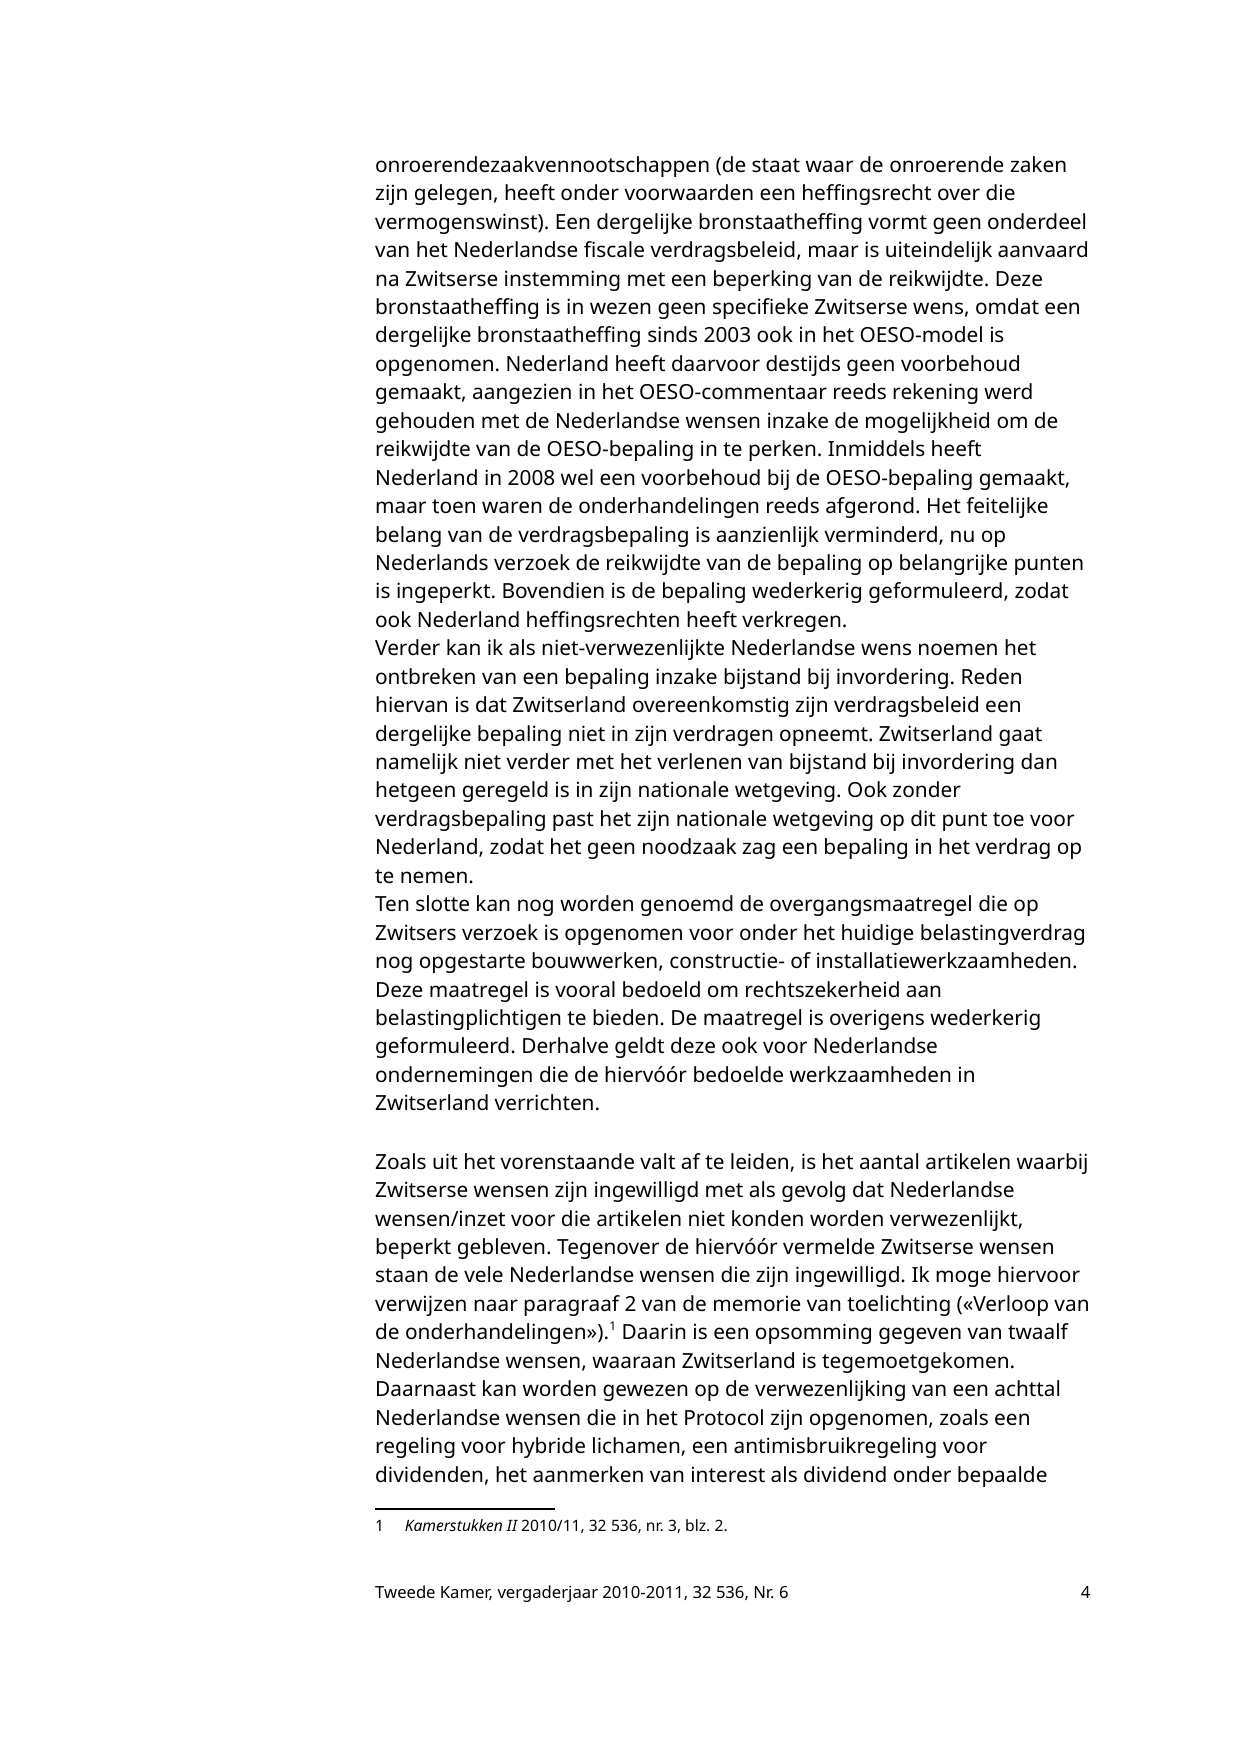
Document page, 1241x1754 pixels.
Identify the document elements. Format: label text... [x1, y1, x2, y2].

text Verder kan ik als niet-verwezenlijkte Nederlandse wens noemen het ontbreken van een bepaling inzake bijstand bij invordering. Reden hiervan is dat Zwitserland overeenkomstig zijn verdragsbeleid een dergelijke bepaling niet in zijn verdragen opneemt. Zwitserland gaat namelijk niet verder met het verlenen van bijstand bij invordering dan hetgeen geregeld is in zijn nationale wetgeving. Ook zonder verdragsbepaling past het zijn nationale wetgeving op dit punt toe voor Nederland, zodat het geen noodzaak zag een bepaling in het verdrag op te nemen. [375, 633, 1090, 889]
text Kamerstukken II 2010/11, 32 536, nr. 3, blz. 2. [375, 1508, 1090, 1536]
text Ten slotte kan nog worden genoemd de overgangsmaatregel die op Zwitsers verzoek is opgenomen voor onder het huidige belastingverdrag nog opgestarte bouwwerken, constructie- of installatiewerkzaamheden. Deze maatregel is vooral bedoeld om rechtszekerheid aan belastingplichtigen te bieden. De maatregel is overigens wederkerig geformuleerd. Derhalve geldt deze ook voor Nederlandse ondernemingen die de hiervóór bedoelde werkzaamheden in Zwitserland verrichten. [375, 889, 1090, 1117]
text Zoals uit het vorenstaande valt af te leiden, is het aantal artikelen waarbij Zwitserse wensen zijn ingewilligd met als gevolg dat Nederlandse wensen/inzet voor die artikelen niet konden worden verwezenlijkt, beperkt gebleven. Tegenover de hiervóór vermelde Zwitserse wensen staan de vele Nederlandse wensen die zijn ingewilligd. Ik moge hiervoor verwijzen naar paragraaf 2 van de memorie van toelichting («Verloop van de onderhandelingen»). Daarin is een opsomming gegeven van twaalf Nederlandse wensen, waaraan Zwitserland is tegemoetgekomen. Daarnaast kan worden gewezen op de verwezenlijking van een achttal Nederlandse wensen die in het Protocol zijn opgenomen, zoals een regeling voor hybride lichamen, een antimisbruikregeling voor dividenden, het aanmerken van interest als dividend onder bepaalde [375, 1147, 1090, 1488]
text onroerendezaakvennootschappen (de staat waar de onroerende zaken zijn gelegen, heeft onder voorwaarden een heffingsrecht over die vermogenswinst). Een dergelijke bronstaatheffing vormt geen onderdeel van het Nederlandse fiscale verdragsbeleid, maar is uiteindelijk aanvaard na Zwitserse instemming met een beperking van de reikwijdte. Deze bronstaatheffing is in wezen geen specifieke Zwitserse wens, omdat een dergelijke bronstaatheffing sinds 2003 ook in het OESO-model is opgenomen. Nederland heeft daarvoor destijds geen voorbehoud gemaakt, aangezien in het OESO-commentaar reeds rekening werd gehouden met de Nederlandse wensen inzake de mogelijkheid om de reikwijdte van de OESO-bepaling in te perken. Inmiddels heeft Nederland in 2008 wel een voorbehoud bij de OESO-bepaling gemaakt, maar toen waren de onderhandelingen reeds afgerond. Het feitelijke belang van de verdragsbepaling is aanzienlijk verminderd, nu op Nederlands verzoek de reikwijdte van de bepaling op belangrijke punten is ingeperkt. Bovendien is de bepaling wederkerig geformuleerd, zodat ook Nederland heffingsrechten heeft verkregen. [375, 150, 1090, 633]
